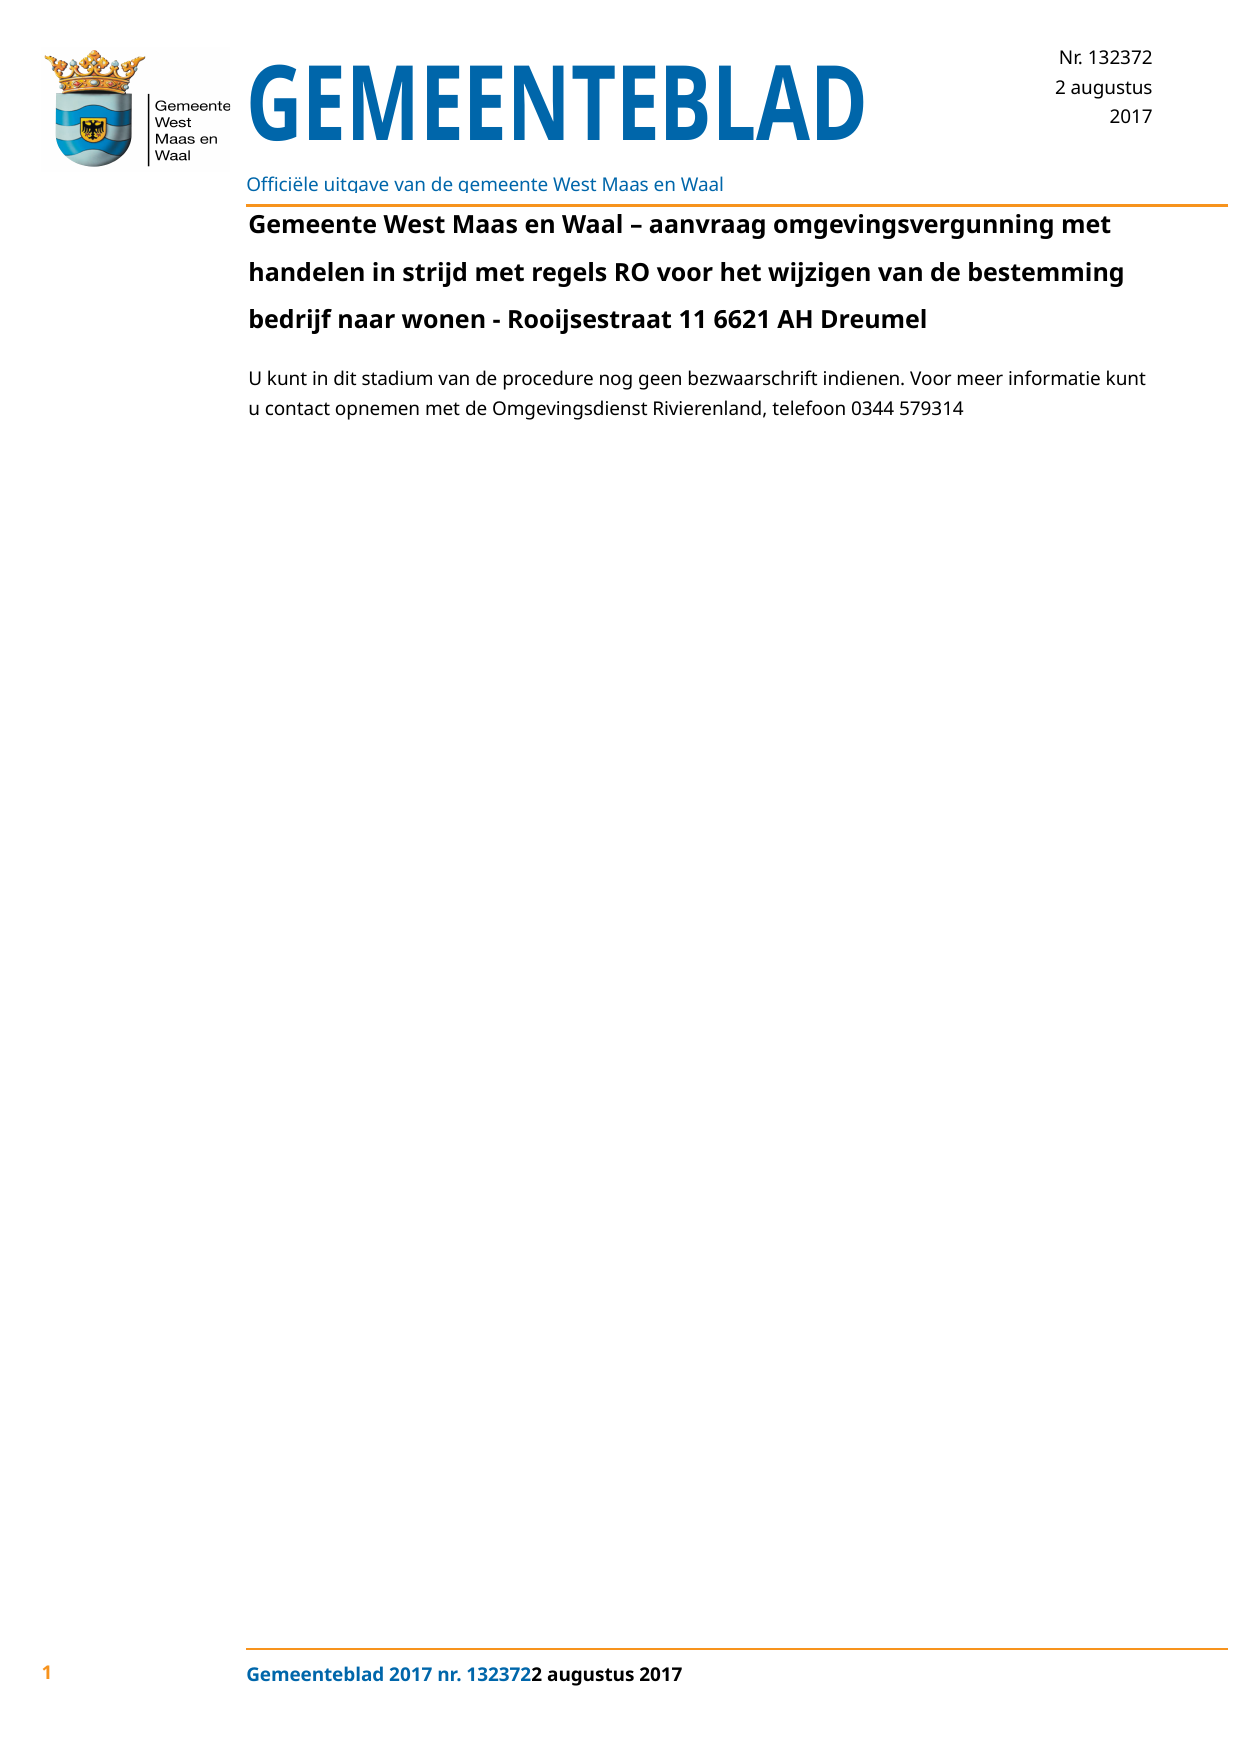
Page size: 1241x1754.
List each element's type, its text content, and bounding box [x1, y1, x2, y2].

picture [41, 47, 231, 172]
text U kunt in dit stadium van de procedure nog geen bezwaarschrift indienen. Voor meer informatie kunt u contact opnemen met de Omgevingsdienst Rivierenland, telefoon 0344 579314 [248, 366, 1152, 421]
text Gemeente West Maas en Waal – aanvraag omgevingsvergunning met handelen in strijd met regels RO voor het wijzigen van de bestemming bedrijf naar wonen - Rooijsestraat 11 6621 AH Dreumel [248, 207, 1152, 336]
